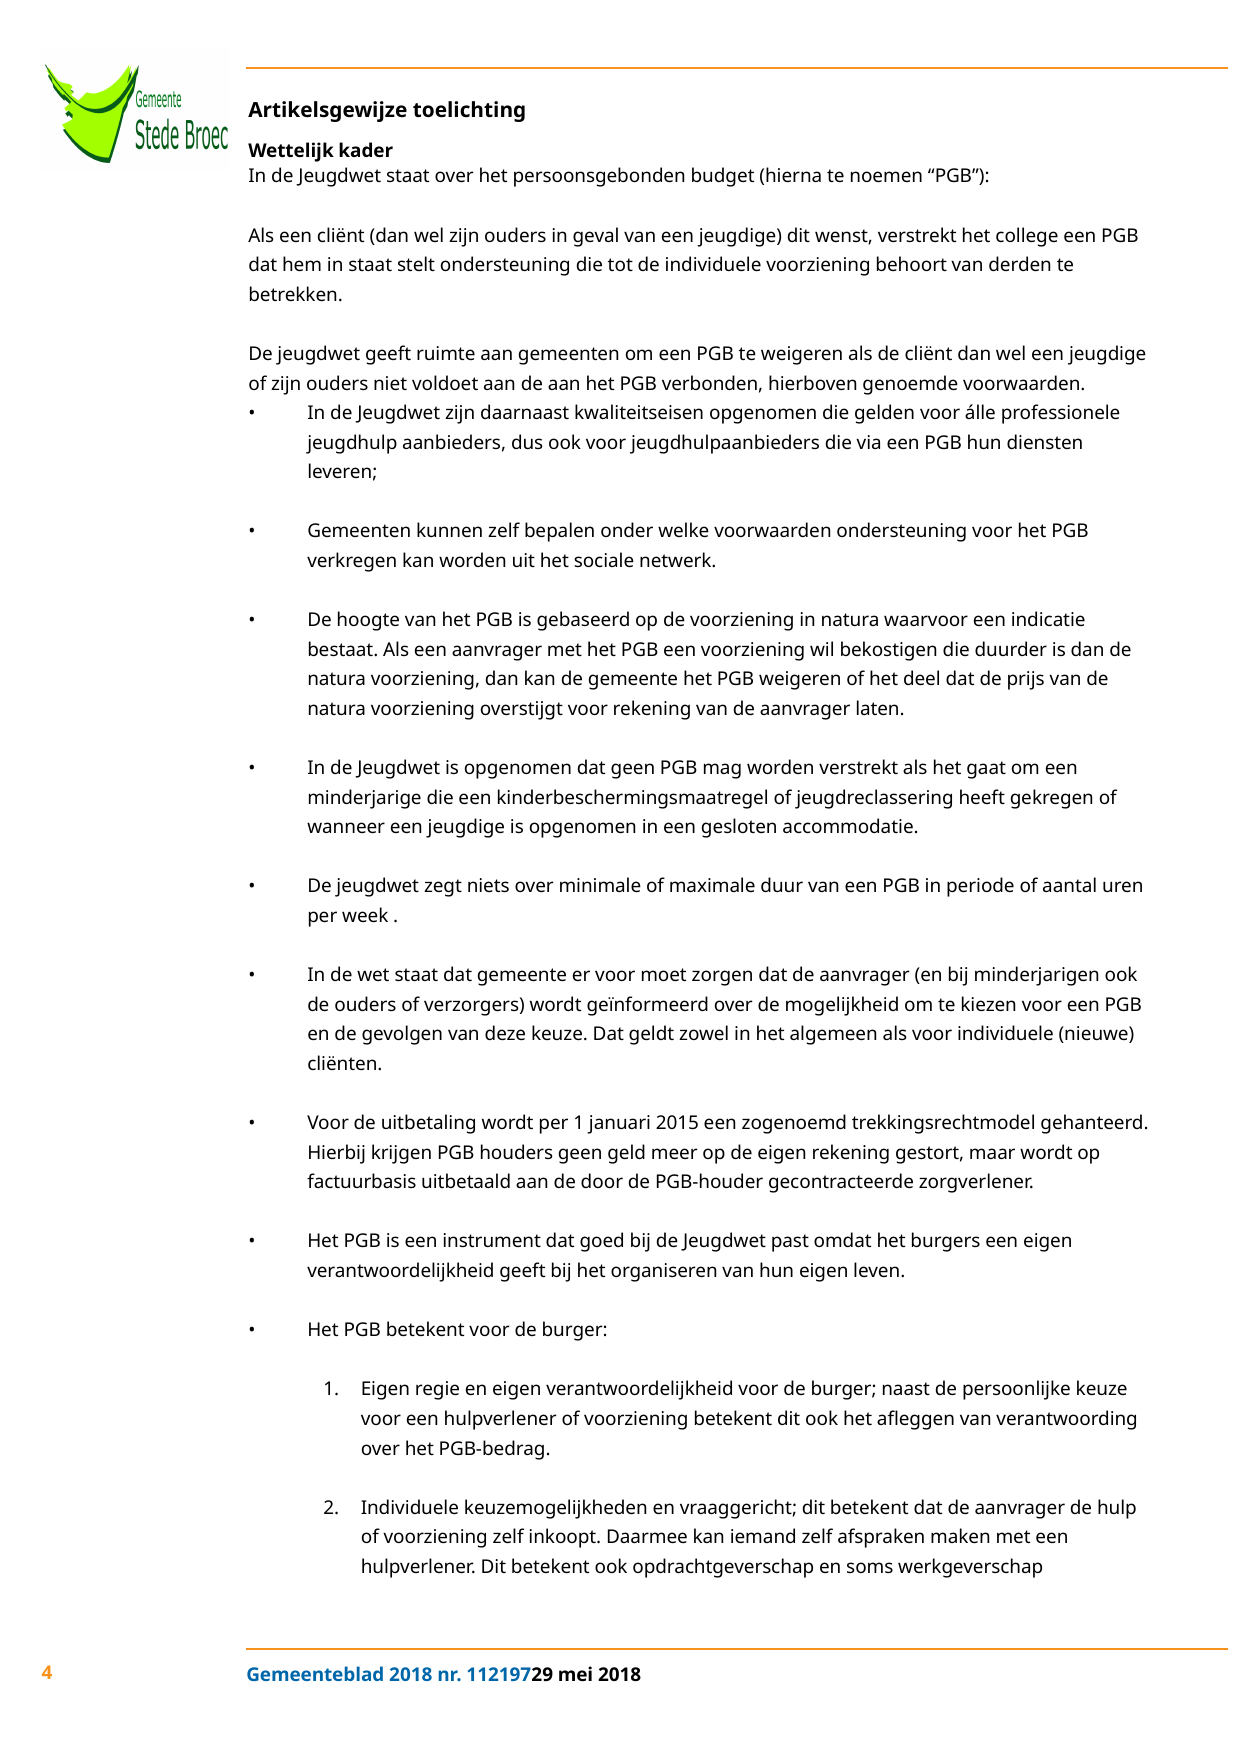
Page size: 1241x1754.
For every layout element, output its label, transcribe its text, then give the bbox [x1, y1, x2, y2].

text Wettelijk kader [248, 137, 1152, 163]
text Artikelsgewijze toelichting [248, 95, 1152, 123]
list Eigen regie en eigen verantwoordelijkheid voor de burger; naast de persoonlijke keuze voor een hulpverlener of voorziening betekent dit ook het afleggen van verantwoording over het PGB-bedrag. [323, 1376, 1152, 1460]
list Het PGB is een instrument dat goed bij de Jeugdwet past omdat het burgers een eigen verantwoordelijkheid geeft bij het organiseren van hun eigen leven. [248, 1228, 1152, 1283]
picture [41, 47, 231, 172]
list In de Jeugdwet is opgenomen dat geen PGB mag worden verstrekt als het gaat om een minderjarige die een kinderbeschermingsmaatregel of jeugdreclassering heeft gekregen of wanneer een jeugdige is opgenomen in een gesloten accommodatie. [248, 754, 1152, 839]
list In de wet staat dat gemeente er voor moet zorgen dat de aanvrager (en bij minderjarigen ook de ouders of verzorgers) wordt geïnformeerd over de mogelijkheid om te kiezen voor een PGB en de gevolgen van deze keuze. Dat geldt zowel in het algemeen als voor individuele (nieuwe) cliënten. [248, 961, 1152, 1076]
list De jeugdwet zegt niets over minimale of maximale duur van een PGB in periode of aantal uren per week . [248, 873, 1152, 928]
list Gemeenten kunnen zelf bepalen onder welke voorwaarden ondersteuning voor het PGB verkregen kan worden uit het sociale netwerk. [248, 518, 1152, 573]
text In de Jeugdwet staat over het persoonsgebonden budget (hierna te noemen “PGB”): [248, 163, 1152, 188]
text Als een cliënt (dan wel zijn ouders in geval van een jeugdige) dit wenst, verstrekt het college een PGB dat hem in staat stelt ondersteuning die tot de individuele voorziening behoort van derden te betrekken. [248, 222, 1152, 307]
list Individuele keuzemogelijkheden en vraaggericht; dit betekent dat de aanvrager de hulp of voorziening zelf inkoopt. Daarmee kan iemand zelf afspraken maken met een hulpverlener. Dit betekent ook opdrachtgeverschap en soms werkgeverschap [323, 1494, 1152, 1579]
list Voor de uitbetaling wordt per 1 januari 2015 een zogenoemd trekkingsrechtmodel gehanteerd. Hierbij krijgen PGB houders geen geld meer op de eigen rekening gestort, maar wordt op factuurbasis uitbetaald aan de door de PGB-houder gecontracteerde zorgverlener. [248, 1109, 1152, 1194]
list Het PGB betekent voor de burger: [248, 1316, 1152, 1342]
list De hoogte van het PGB is gebaseerd op de voorziening in natura waarvoor een indicatie bestaat. Als een aanvrager met het PGB een voorziening wil bekostigen die duurder is dan de natura voorziening, dan kan de gemeente het PGB weigeren of het deel dat de prijs van de natura voorziening overstijgt voor rekening van de aanvrager laten. [248, 606, 1152, 721]
text De jeugdwet geeft ruimte aan gemeenten om een PGB te weigeren als de cliënt dan wel een jeugdige of zijn ouders niet voldoet aan de aan het PGB verbonden, hierboven genoemde voorwaarden. [248, 340, 1152, 395]
list In de Jeugdwet zijn daarnaast kwaliteitseisen opgenomen die gelden voor álle professionele jeugdhulp aanbieders, dus ook voor jeugdhulpaanbieders die via een PGB hun diensten leveren; [248, 399, 1152, 484]
